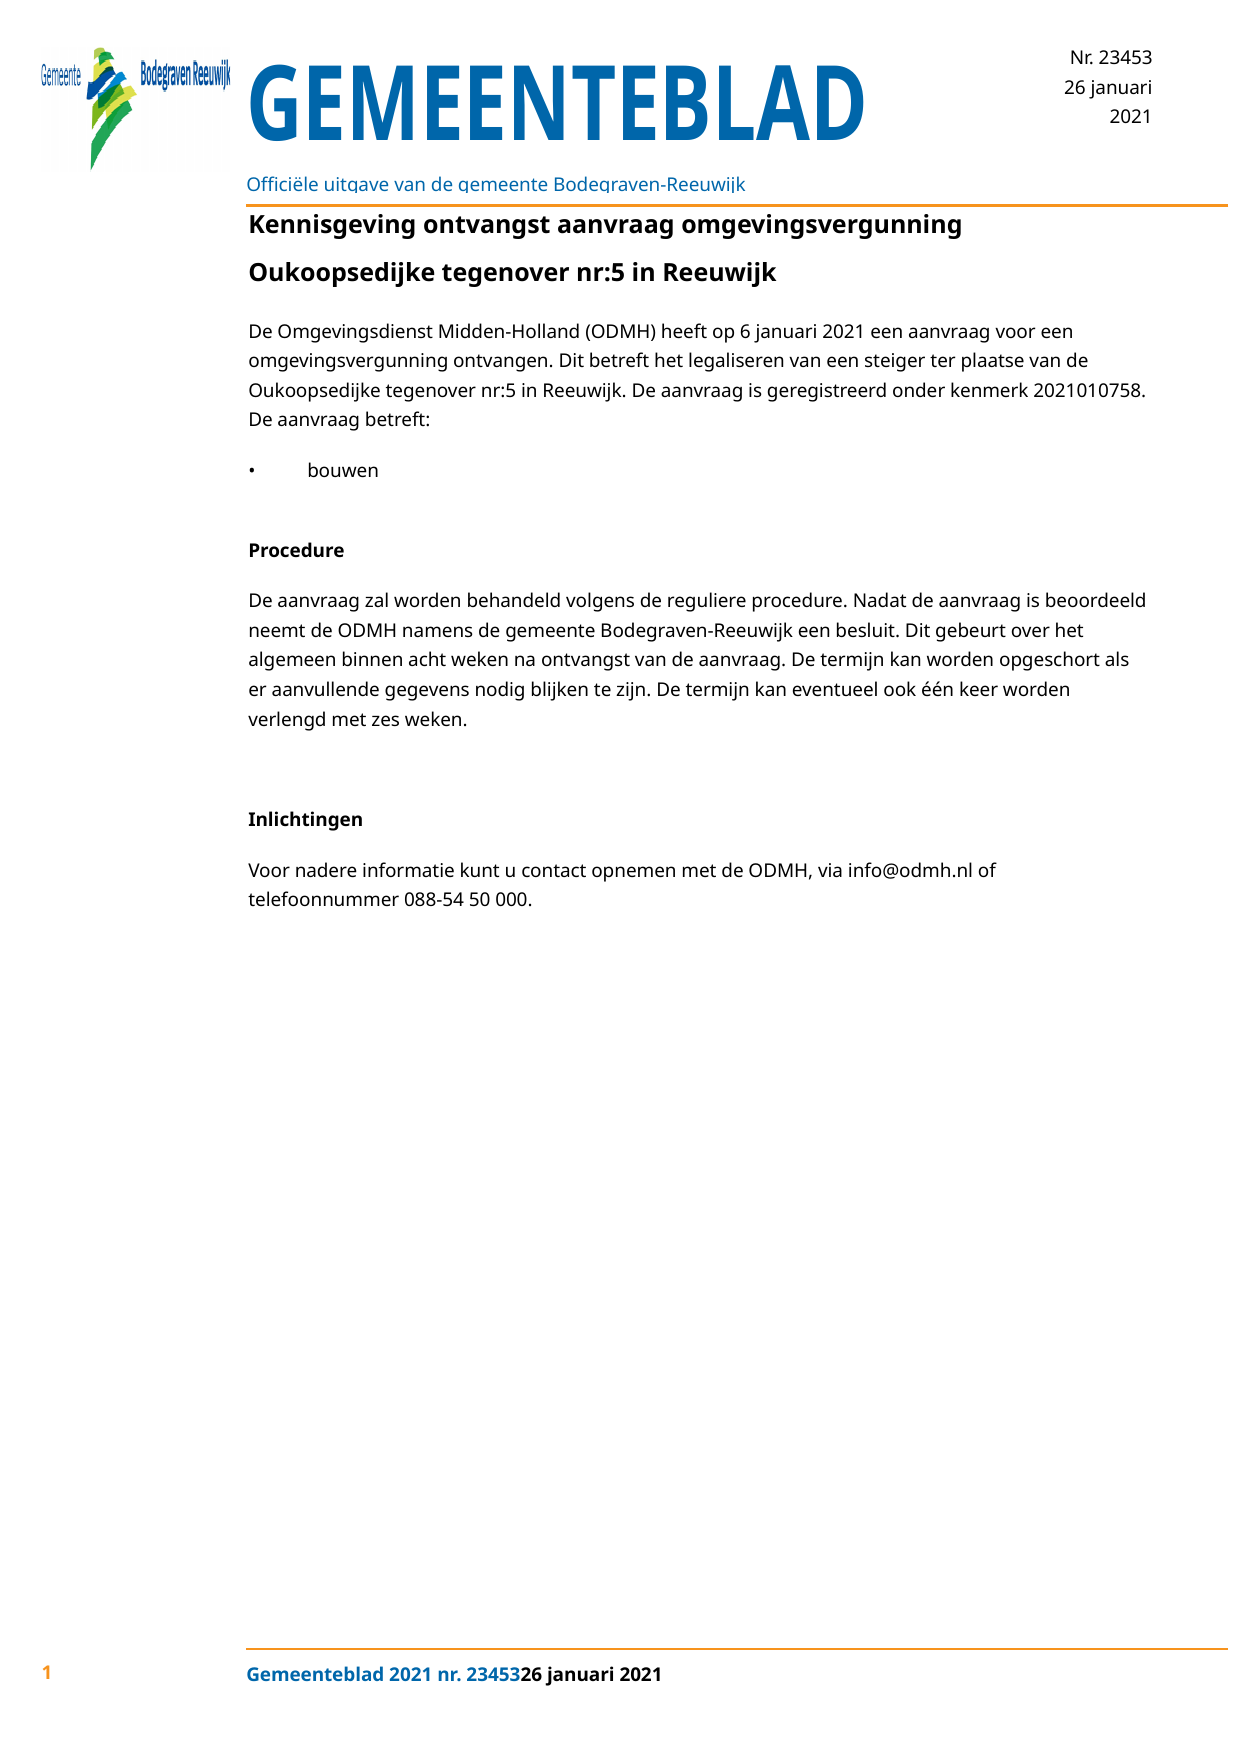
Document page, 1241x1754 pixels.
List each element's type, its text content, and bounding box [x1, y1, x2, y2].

text De aanvraag zal worden behandeld volgens de reguliere procedure. Nadat de aanvraag is beoordeeld neemt de ODMH namens de gemeente Bodegraven-Reeuwijk een besluit. Dit gebeurt over het algemeen binnen acht weken na ontvangst van de aanvraag. De termijn kan worden opgeschort als er aanvullende gegevens nodig blijken te zijn. De termijn kan eventueel ook één keer worden verlengd met zes weken. [248, 587, 1152, 732]
text Voor nadere informatie kunt u contact opnemen met de ODMH, via info@odmh.nl of telefoonnummer 088-54 50 000. [248, 857, 1152, 912]
list bouwen [248, 457, 1152, 483]
text De Omgevingsdienst Midden-Holland (ODMH) heeft op 6 januari 2021 een aanvraag voor een omgevingsvergunning ontvangen. Dit betreft het legaliseren van een steiger ter plaatse van de Oukoopsedijke tegenover nr:5 in Reeuwijk. De aanvraag is geregistreerd onder kenmerk 2021010758. De aanvraag betreft: [248, 318, 1152, 432]
text Procedure [248, 537, 1152, 563]
picture [41, 47, 231, 172]
text Kennisgeving ontvangst aanvraag omgevingsvergunning Oukoopsedijke tegenover nr:5 in Reeuwijk [248, 207, 1152, 288]
text Inlichtingen [248, 807, 1152, 832]
